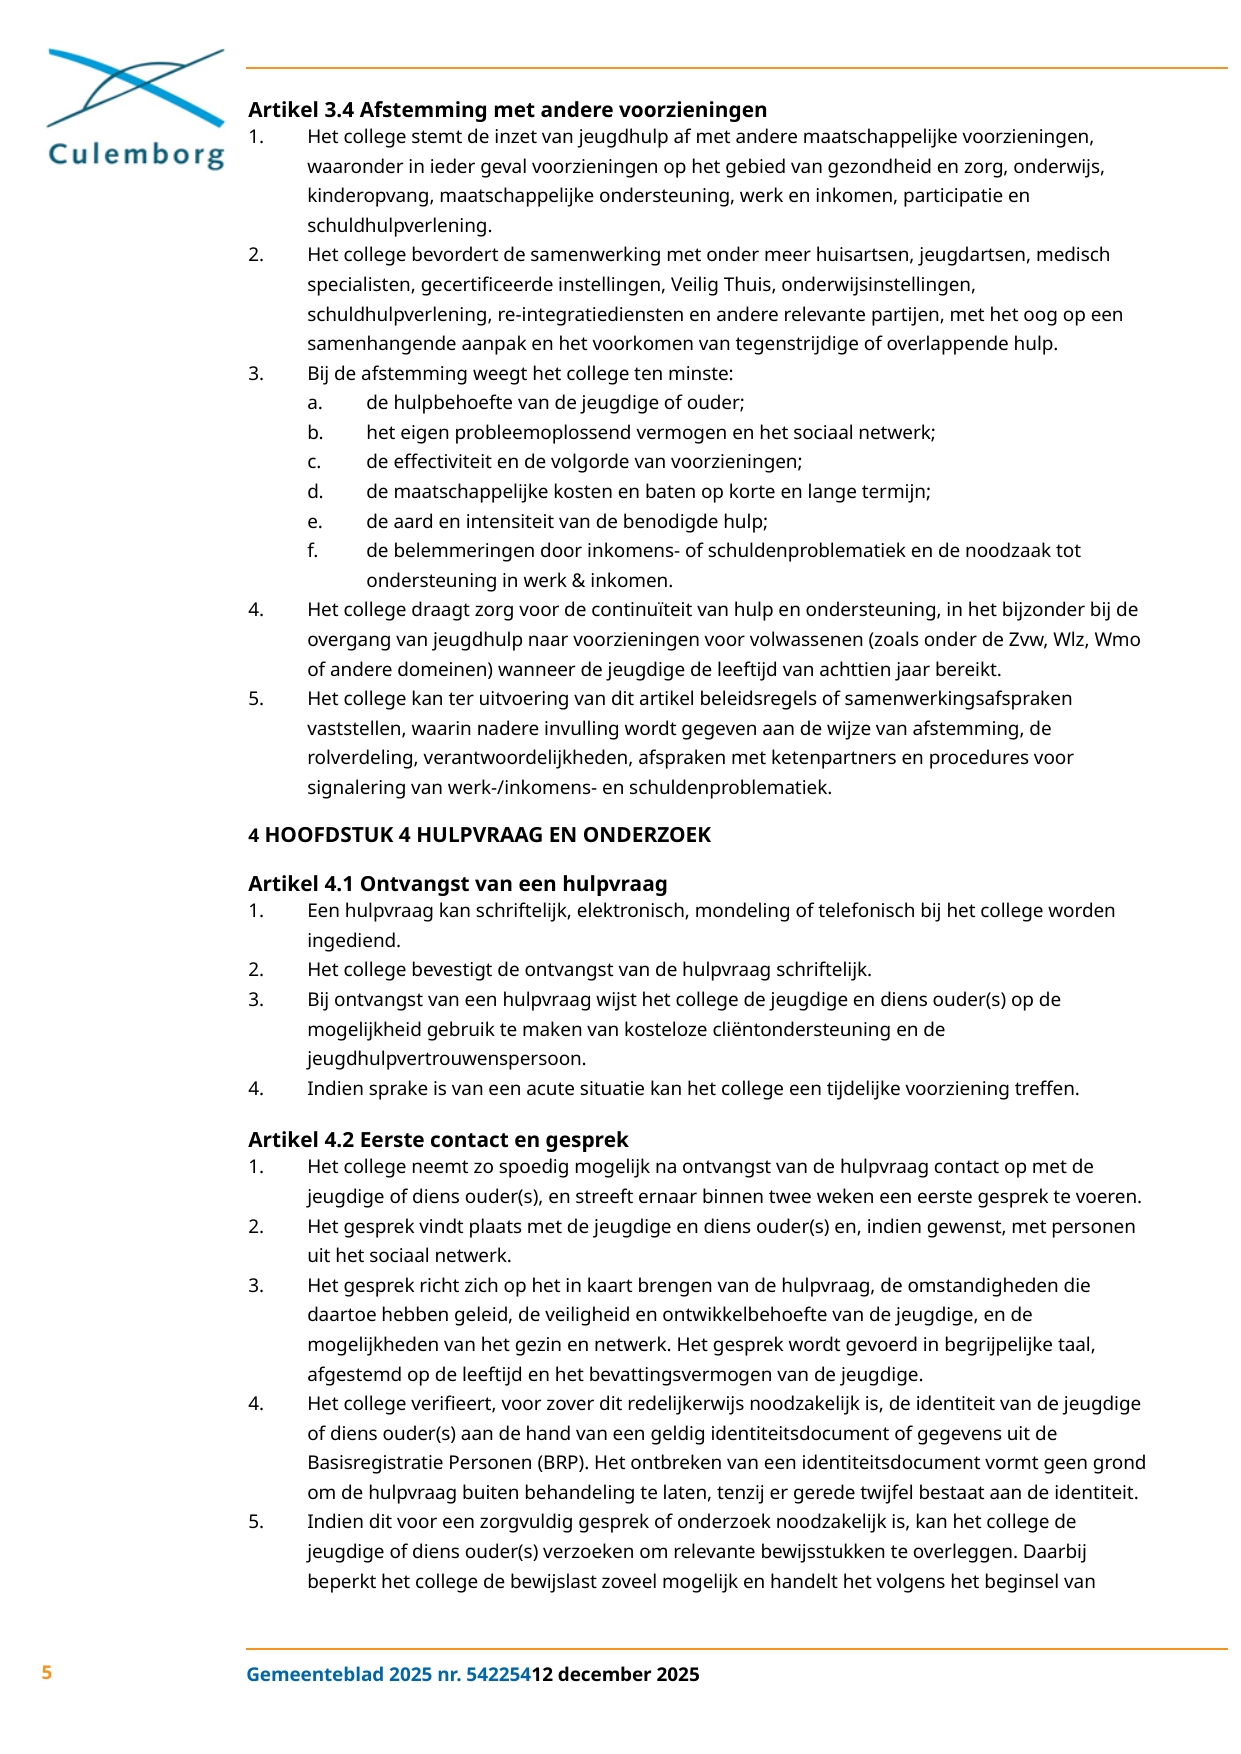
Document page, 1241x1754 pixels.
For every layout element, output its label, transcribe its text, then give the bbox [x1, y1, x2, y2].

list het eigen probleemoplossend vermogen en het sociaal netwerk; [307, 419, 1152, 445]
list Het gesprek richt zich op het in kaart brengen van de hulpvraag, de omstandigheden die daartoe hebben geleid, de veiligheid en ontwikkelbehoefte van de jeugdige, en de mogelijkheden van het gezin en netwerk. Het gesprek wordt gevoerd in begrijpelijke taal, afgestemd op de leeftijd en het bevattingsvermogen van de jeugdige. [248, 1272, 1152, 1387]
list Het gesprek vindt plaats met de jeugdige en diens ouder(s) en, indien gewenst, met personen uit het sociaal netwerk. [248, 1213, 1152, 1268]
list Het college stemt de inzet van jeugdhulp af met andere maatschappelijke voorzieningen, waaronder in ieder geval voorzieningen op het gebied van gezondheid en zorg, onderwijs, kinderopvang, maatschappelijke ondersteuning, werk en inkomen, participatie en schuldhulpverlening. [248, 123, 1152, 238]
text Artikel 3.4 Afstemming met andere voorzieningen [248, 95, 1152, 123]
text 4 HOOFDSTUK 4 HULPVRAAG EN ONDERZOEK [248, 820, 1152, 848]
list Indien sprake is van een acute situatie kan het college een tijdelijke voorziening treffen. [248, 1075, 1152, 1101]
list Het college bevordert de samenwerking met onder meer huisartsen, jeugdartsen, medisch specialisten, gecertificeerde instellingen, Veilig Thuis, onderwijsinstellingen, schuldhulpverlening, re-integratiediensten en andere relevante partijen, met het oog op een samenhangende aanpak en het voorkomen van tegenstrijdige of overlappende hulp. [248, 242, 1152, 356]
text Artikel 4.1 Ontvangst van een hulpvraag [248, 869, 1152, 897]
picture [41, 47, 231, 172]
list Een hulpvraag kan schriftelijk, elektronisch, mondeling of telefonisch bij het college worden ingediend. [248, 897, 1152, 953]
list Bij ontvangst van een hulpvraag wijst het college de jeugdige en diens ouder(s) op de mogelijkheid gebruik te maken van kosteloze cliëntondersteuning en de jeugdhulpvertrouwenspersoon. [248, 986, 1152, 1071]
list de hulpbehoefte van de jeugdige of ouder; [307, 389, 1152, 415]
list de belemmeringen door inkomens- of schuldenproblematiek en de noodzaak tot ondersteuning in werk & inkomen. [307, 537, 1152, 593]
list Het college bevestigt de ontvangst van de hulpvraag schriftelijk. [248, 957, 1152, 982]
list de effectiviteit en de volgorde van voorzieningen; [307, 449, 1152, 474]
list Bij de afstemming weegt het college ten minste: [248, 360, 1152, 386]
list Het college neemt zo spoedig mogelijk na ontvangst van de hulpvraag contact op met de jeugdige of diens ouder(s), en streeft ernaar binnen twee weken een eerste gesprek te voeren. [248, 1154, 1152, 1209]
list Het college draagt zorg voor de continuïteit van hulp en ondersteuning, in het bijzonder bij de overgang van jeugdhulp naar voorzieningen voor volwassenen (zoals onder de Zvw, Wlz, Wmo of andere domeinen) wanneer de jeugdige de leeftijd van achttien jaar bereikt. [248, 597, 1152, 681]
list Het college verifieert, voor zover dit redelijkerwijs noodzakelijk is, de identiteit van de jeugdige of diens ouder(s) aan de hand van een geldig identiteitsdocument of gegevens uit de Basisregistratie Personen (BRP). Het ontbreken van een identiteitsdocument vormt geen grond om de hulpvraag buiten behandeling te laten, tenzij er gerede twijfel bestaat aan de identiteit. [248, 1390, 1152, 1505]
list de maatschappelijke kosten en baten op korte en lange termijn; [307, 478, 1152, 504]
list Indien dit voor een zorgvuldig gesprek of onderzoek noodzakelijk is, kan het college de jeugdige of diens ouder(s) verzoeken om relevante bewijsstukken te overleggen. Daarbij beperkt het college de bewijslast zoveel mogelijk en handelt het volgens het beginsel van [248, 1509, 1152, 1594]
list de aard en intensiteit van de benodigde hulp; [307, 508, 1152, 533]
text Artikel 4.2 Eerste contact en gesprek [248, 1125, 1152, 1154]
list Het college kan ter uitvoering van dit artikel beleidsregels of samenwerkingsafspraken vaststellen, waarin nadere invulling wordt gegeven aan de wijze van afstemming, de rolverdeling, verantwoordelijkheden, afspraken met ketenpartners en procedures voor signalering van werk-/inkomens- en schuldenproblematiek. [248, 685, 1152, 800]
